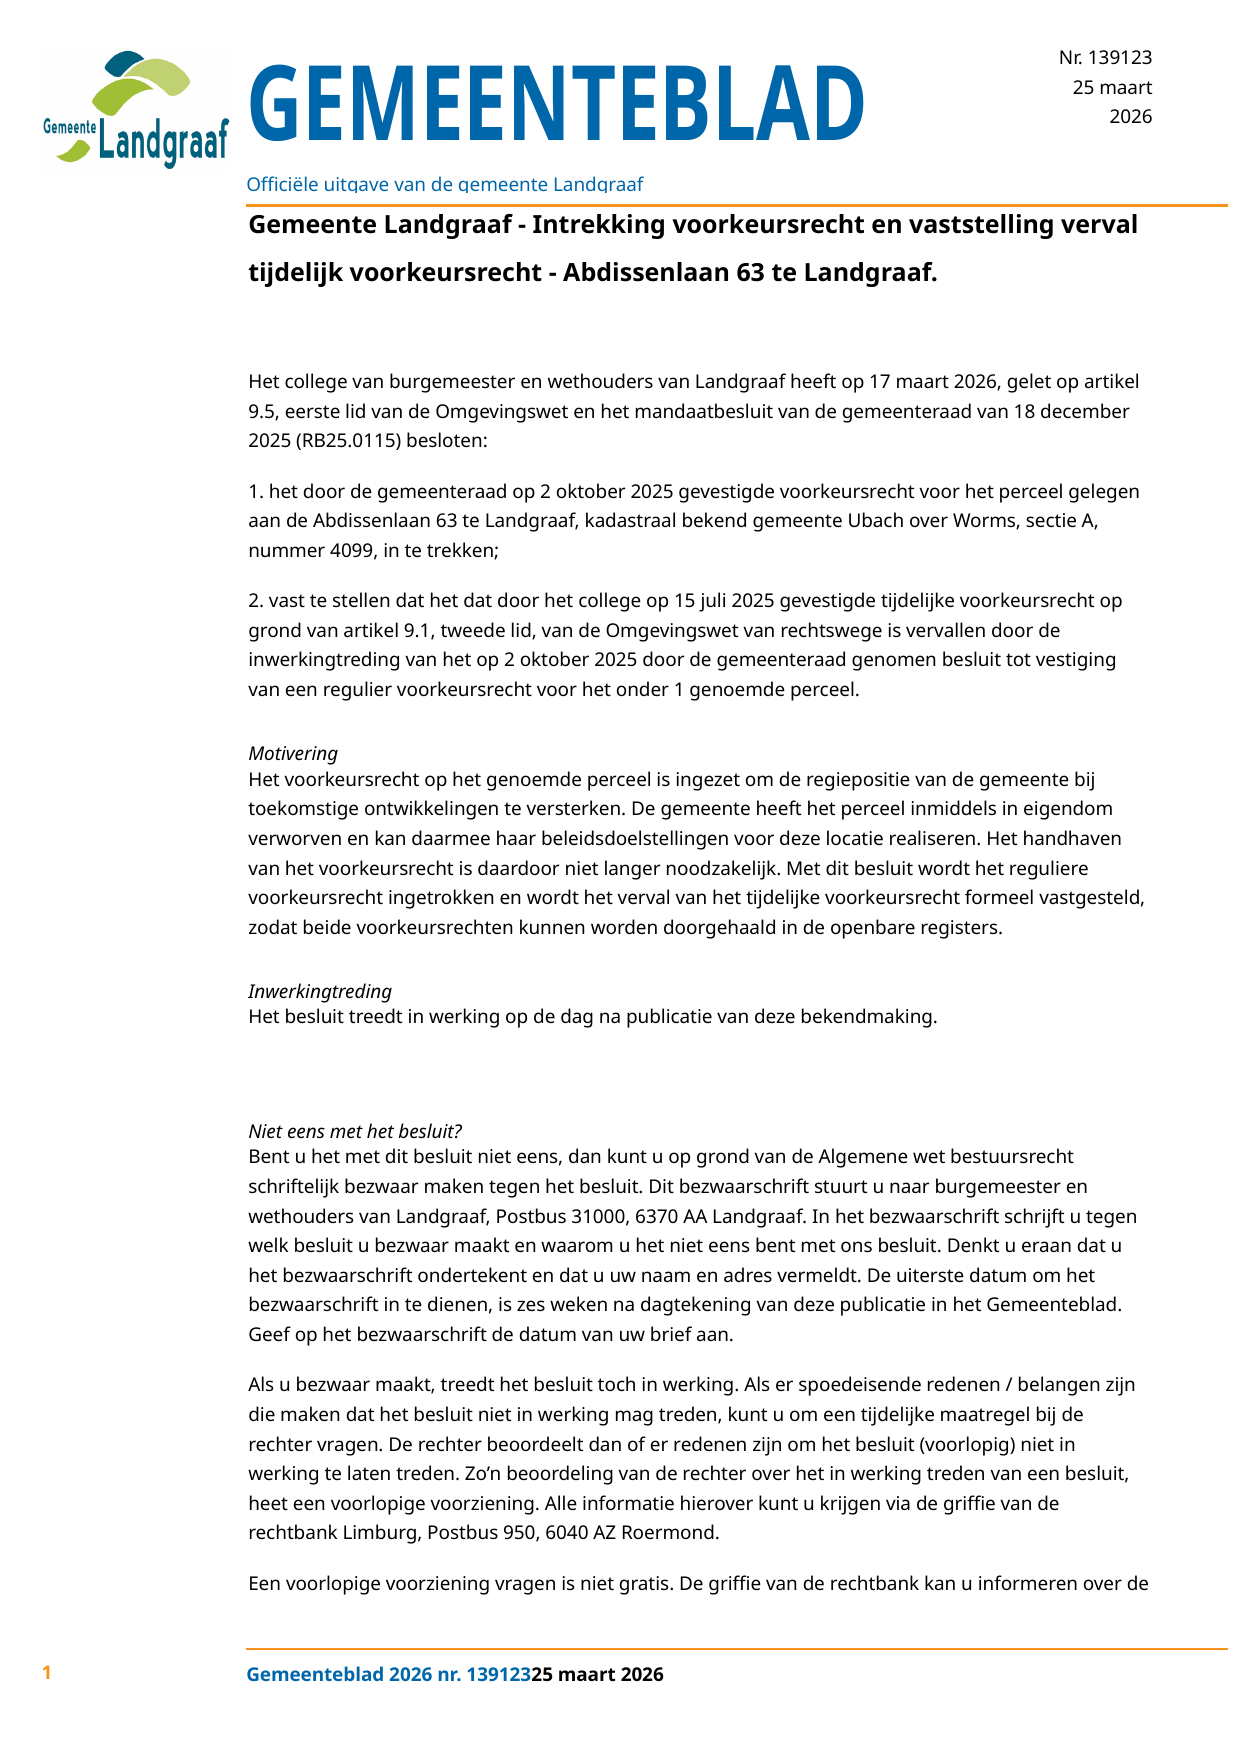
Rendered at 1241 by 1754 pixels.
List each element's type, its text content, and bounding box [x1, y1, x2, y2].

text Het college van burgemeester en wethouders van Landgraaf heeft op 17 maart 2026, gelet op artikel 9.5, eerste lid van de Omgevingswet en het mandaatbesluit van de gemeenteraad van 18 december 2025 (RB25.0115) besloten: [248, 368, 1152, 453]
text 2. vast te stellen dat het dat door het college op 15 juli 2025 gevestigde tijdelijke voorkeursrecht op grond van artikel 9.1, tweede lid, van de Omgevingswet van rechtswege is vervallen door de inwerkingtreding van het op 2 oktober 2025 door de gemeenteraad genomen besluit tot vestiging van een regulier voorkeursrecht voor het onder 1 genoemde perceel. [248, 587, 1152, 702]
text Het voorkeursrecht op het genoemde perceel is ingezet om de regiepositie van de gemeente bij toekomstige ontwikkelingen te versterken. De gemeente heeft het perceel inmiddels in eigendom verworven en kan daarmee haar beleidsdoelstellingen voor deze locatie realiseren. Het handhaven van het voorkeursrecht is daardoor niet langer noodzakelijk. Met dit besluit wordt het reguliere voorkeursrecht ingetrokken en wordt het verval van het tijdelijke voorkeursrecht formeel vastgesteld, zodat beide voorkeursrechten kunnen worden doorgehaald in de openbare registers. [248, 766, 1152, 939]
text Een voorlopige voorziening vragen is niet gratis. De griffie van de rechtbank kan u informeren over de [248, 1570, 1152, 1596]
text 1. het door de gemeenteraad op 2 oktober 2025 gevestigde voorkeursrecht voor het perceel gelegen aan de Abdissenlaan 63 te Landgraaf, kadastraal bekend gemeente Ubach over Worms, sectie A, nummer 4099, in te trekken; [248, 478, 1152, 563]
picture [41, 47, 231, 172]
text Motivering [248, 740, 1152, 766]
text Niet eens met het besluit? [248, 1118, 1152, 1144]
text Bent u het met dit besluit niet eens, dan kunt u op grond van de Algemene wet bestuursrecht schriftelijk bezwaar maken tegen het besluit. Dit bezwaarschrift stuurt u naar burgemeester en wethouders van Landgraaf, Postbus 31000, 6370 AA Landgraaf. In het bezwaarschrift schrijft u tegen welk besluit u bezwaar maakt en waarom u het niet eens bent met ons besluit. Denkt u eraan dat u het bezwaarschrift ondertekent en dat u uw naam en adres vermeldt. De uiterste datum om het bezwaarschrift in te dienen, is zes weken na dagtekening van deze publicatie in het Gemeenteblad. Geef op het bezwaarschrift de datum van uw brief aan. [248, 1144, 1152, 1347]
text Gemeente Landgraaf - Intrekking voorkeursrecht en vaststelling verval tijdelijk voorkeursrecht - Abdissenlaan 63 te Landgraaf. [248, 207, 1152, 288]
text Inwerkingtreding [248, 978, 1152, 1003]
text Het besluit treedt in werking op de dag na publicatie van deze bekendmaking. [248, 1003, 1152, 1029]
text Als u bezwaar maakt, treedt het besluit toch in werking. Als er spoedeisende redenen / belangen zijn die maken dat het besluit niet in werking mag treden, kunt u om een tijdelijke maatregel bij de rechter vragen. De rechter beoordeelt dan of er redenen zijn om het besluit (voorlopig) niet in werking te laten treden. Zo’n beoordeling van de rechter over het in werking treden van een besluit, heet een voorlopige voorziening. Alle informatie hierover kunt u krijgen via de griffie van de rechtbank Limburg, Postbus 950, 6040 AZ Roermond. [248, 1372, 1152, 1545]
